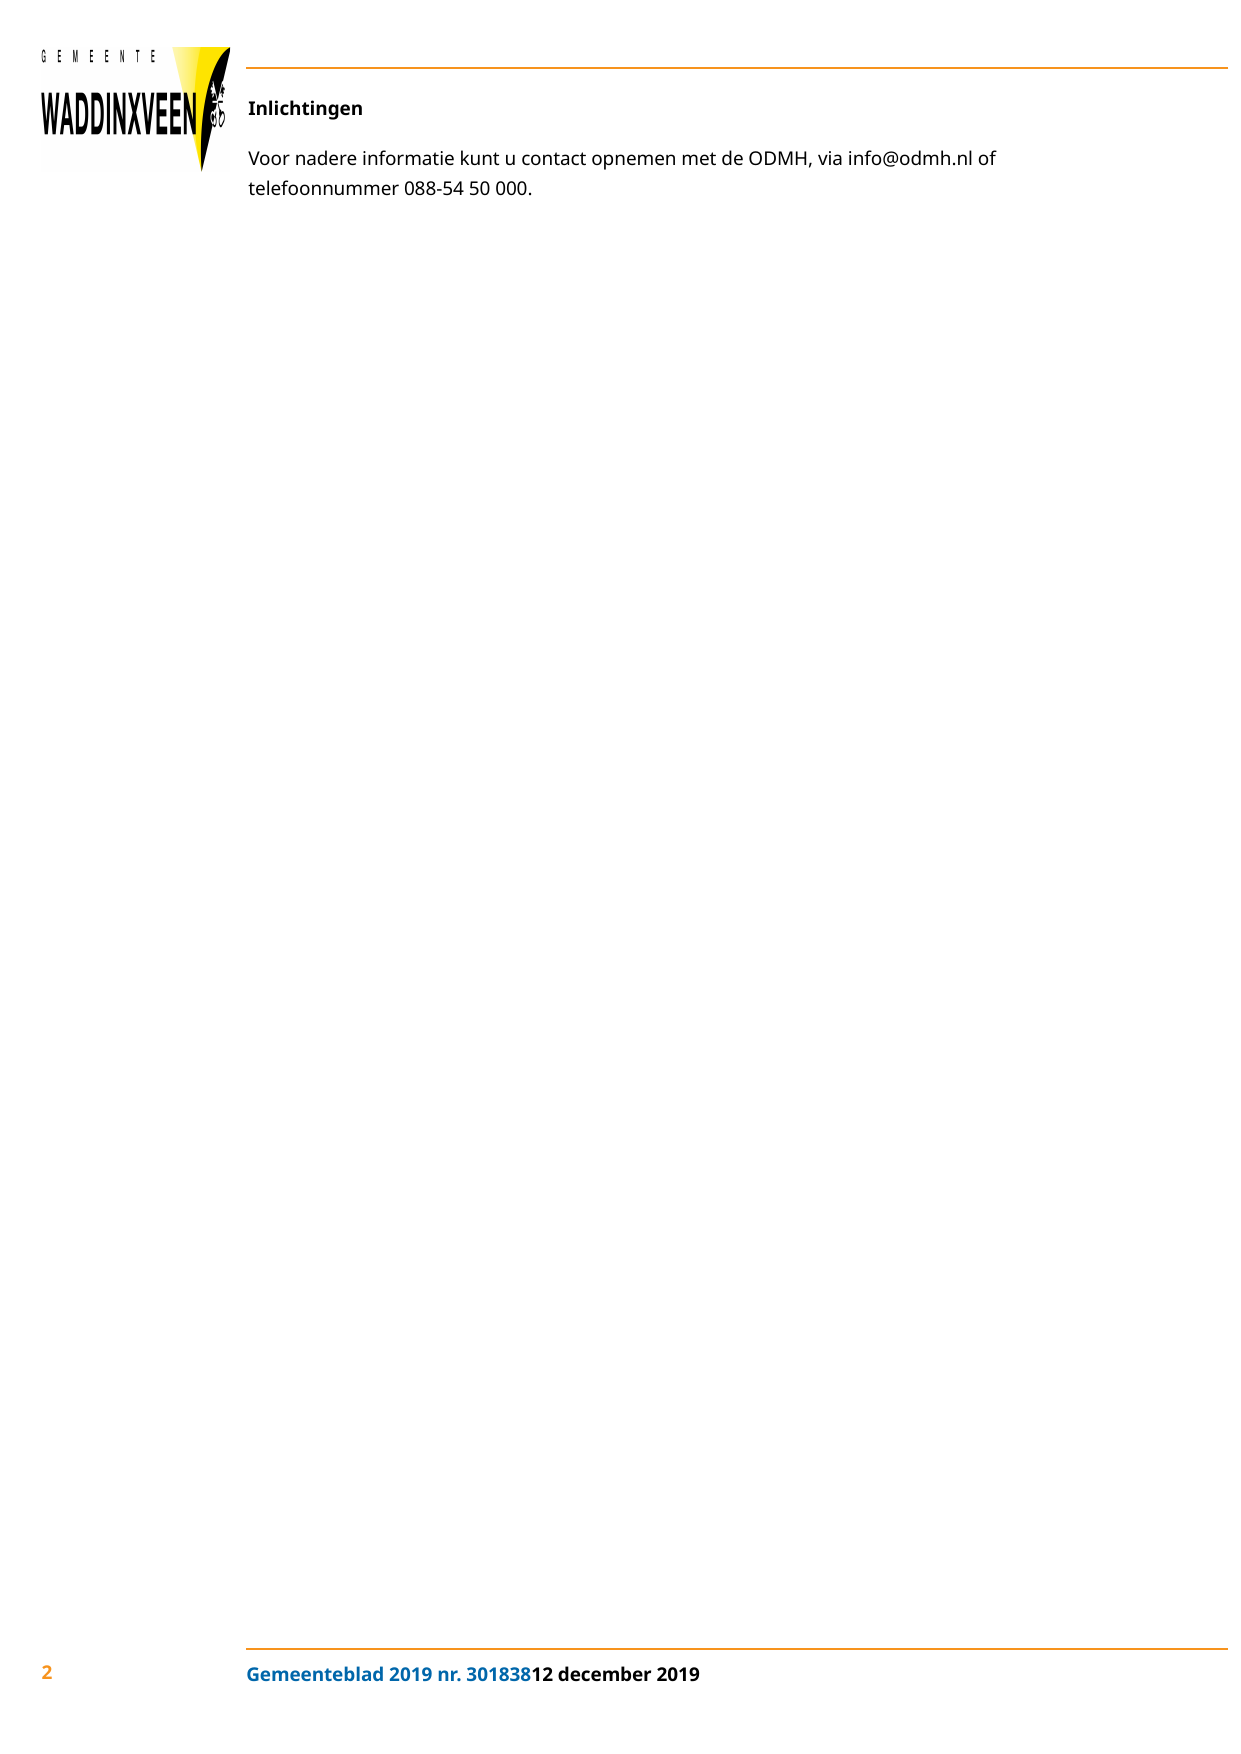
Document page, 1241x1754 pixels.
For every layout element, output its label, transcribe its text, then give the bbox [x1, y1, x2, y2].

picture [41, 47, 231, 172]
text Inlichtingen [248, 95, 1152, 121]
text Voor nadere informatie kunt u contact opnemen met de ODMH, via info@odmh.nl of telefoonnummer 088-54 50 000. [248, 145, 1152, 201]
